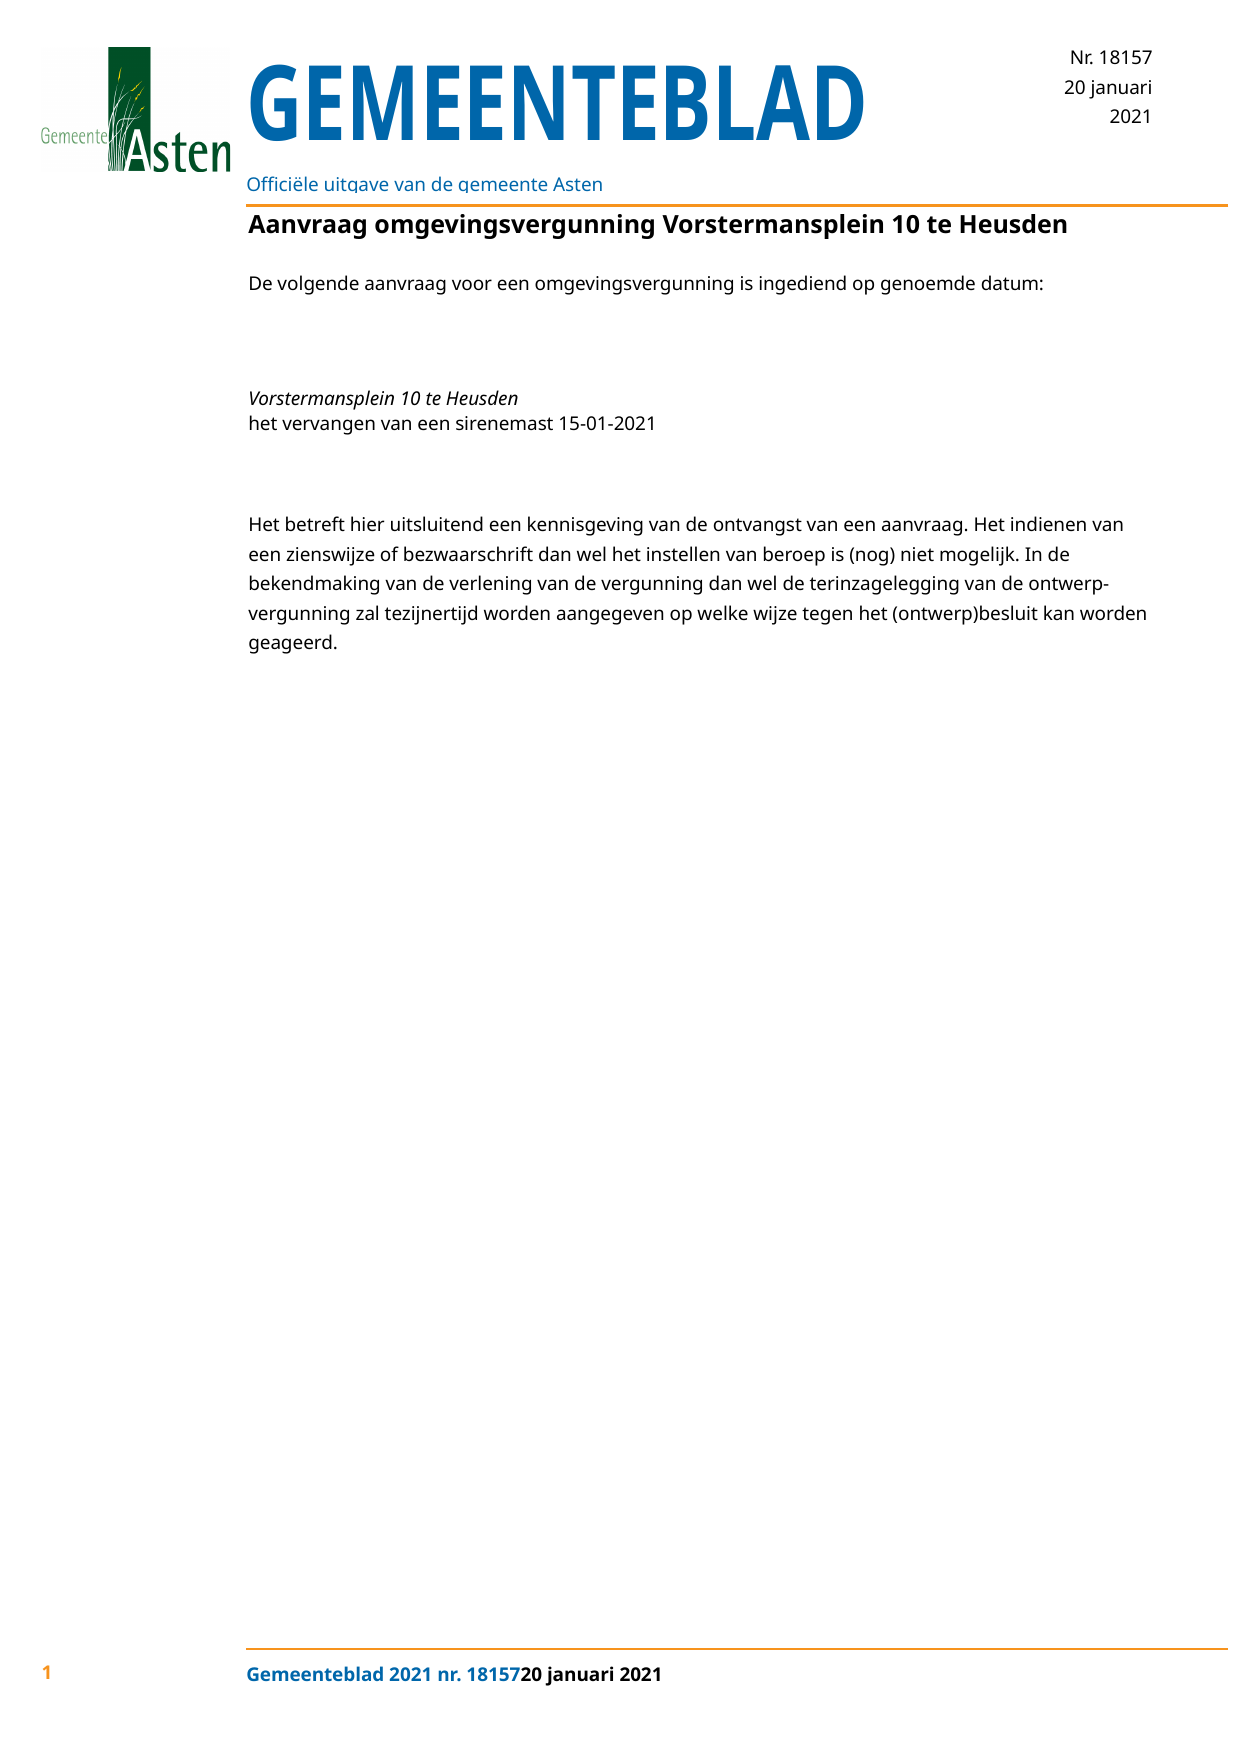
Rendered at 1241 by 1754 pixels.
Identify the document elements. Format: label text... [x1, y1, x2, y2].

text Aanvraag omgevingsvergunning Vorstermansplein 10 te Heusden [248, 207, 1152, 241]
text De volgende aanvraag voor een omgevingsvergunning is ingediend op genoemde datum: [248, 270, 1152, 296]
text het vervangen van een sirenemast 15-01-2021 [248, 410, 1152, 436]
text Het betreft hier uitsluitend een kennisgeving van de ontvangst van een aanvraag. Het indienen van een zienswijze of bezwaarschrift dan wel het instellen van beroep is (nog) niet mogelijk. In de bekendmaking van de verlening van de vergunning dan wel de terinzagelegging van de ontwerp-vergunning zal tezijnertijd worden aangegeven op welke wijze tegen het (ontwerp)besluit kan worden geageerd. [248, 511, 1152, 655]
picture [41, 47, 231, 172]
text Vorstermansplein 10 te Heusden [248, 385, 1152, 410]
